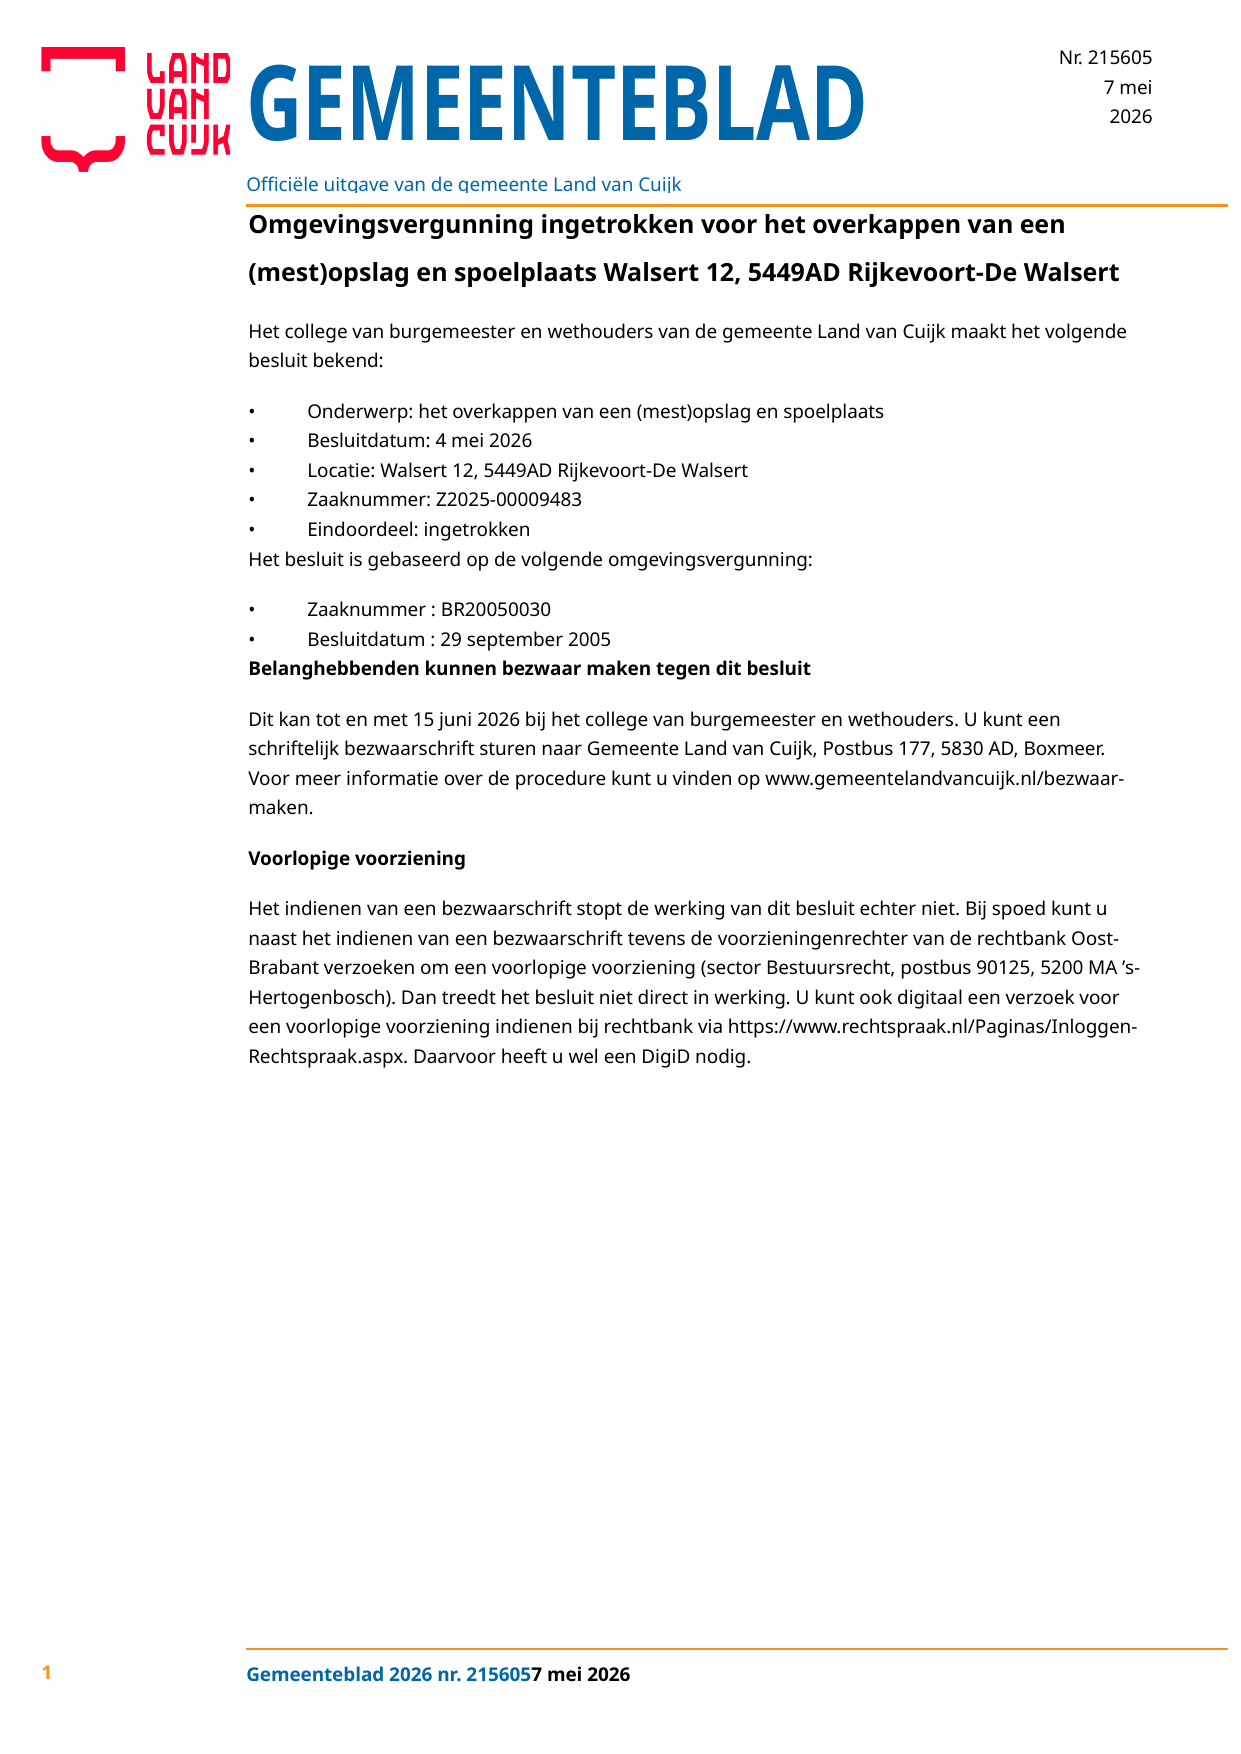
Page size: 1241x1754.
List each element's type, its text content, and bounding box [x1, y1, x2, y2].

list Onderwerp: het overkappen van een (mest)opslag en spoelplaats [248, 398, 1152, 424]
text Belanghebbenden kunnen bezwaar maken tegen dit besluit [248, 655, 1152, 681]
text Omgevingsvergunning ingetrokken voor het overkappen van een (mest)opslag en spoelplaats Walsert 12, 5449AD Rijkevoort-De Walsert [248, 207, 1152, 288]
text Het besluit is gebaseerd op de volgende omgevingsvergunning: [248, 546, 1152, 572]
list Locatie: Walsert 12, 5449AD Rijkevoort-De Walsert [248, 457, 1152, 483]
list Besluitdatum: 4 mei 2026 [248, 427, 1152, 453]
text Voorlopige voorziening [248, 845, 1152, 871]
list Besluitdatum : 29 september 2005 [248, 626, 1152, 652]
list Eindoordeel: ingetrokken [248, 516, 1152, 542]
list Zaaknummer : BR20050030 [248, 596, 1152, 622]
text Dit kan tot en met 15 juni 2026 bij het college van burgemeester en wethouders. U kunt een schriftelijk bezwaarschrift sturen naar Gemeente Land van Cuijk, Postbus 177, 5830 AD, Boxmeer. Voor meer informatie over de procedure kunt u vinden op www.gemeentelandvancuijk.nl/bezwaar-maken. [248, 706, 1152, 820]
picture [41, 47, 231, 172]
text Het indienen van een bezwaarschrift stopt de werking van dit besluit echter niet. Bij spoed kunt u naast het indienen van een bezwaarschrift tevens de voorzieningenrechter van de rechtbank Oost-Brabant verzoeken om een voorlopige voorziening (sector Bestuursrecht, postbus 90125, 5200 MA ’s-Hertogenbosch). Dan treedt het besluit niet direct in werking. U kunt ook digitaal een verzoek voor een voorlopige voorziening indienen bij rechtbank via https://www.rechtspraak.nl/Paginas/Inloggen-Rechtspraak.aspx. Daarvoor heeft u wel een DigiD nodig. [248, 895, 1152, 1069]
list Zaaknummer: Z2025-00009483 [248, 487, 1152, 512]
text Het college van burgemeester en wethouders van de gemeente Land van Cuijk maakt het volgende besluit bekend: [248, 318, 1152, 373]
